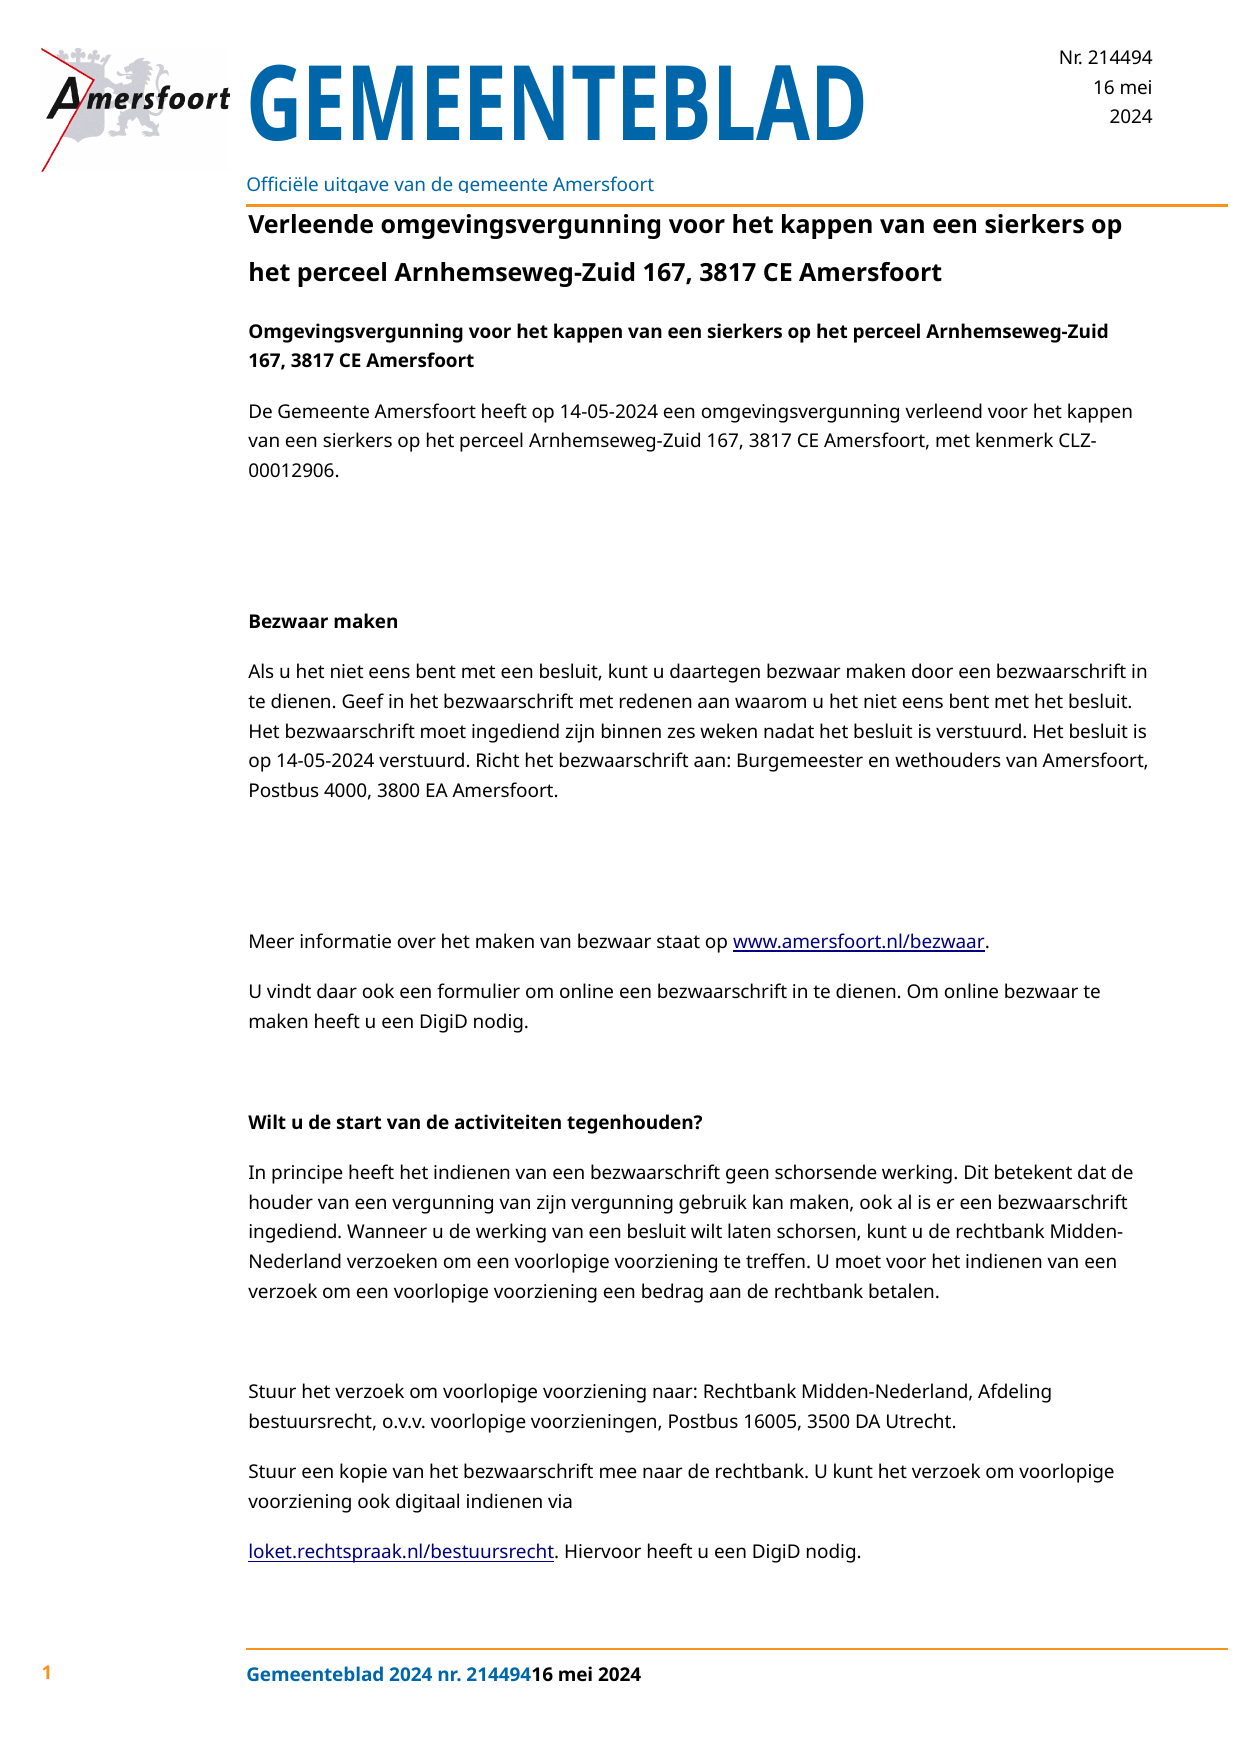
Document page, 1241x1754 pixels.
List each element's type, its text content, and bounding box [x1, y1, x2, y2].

text Meer informatie over het maken van bezwaar staat op www.amersfoort.nl/bezwaar. [248, 928, 1152, 954]
text De Gemeente Amersfoort heeft op 14-05-2024 een omgevingsvergunning verleend voor het kappen van een sierkers op het perceel Arnhemseweg-Zuid 167, 3817 CE Amersfoort, met kenmerk CLZ-00012906. [248, 398, 1152, 483]
text Omgevingsvergunning voor het kappen van een sierkers op het perceel Arnhemseweg-Zuid 167, 3817 CE Amersfoort [248, 318, 1152, 373]
text Als u het niet eens bent met een besluit, kunt u daartegen bezwaar maken door een bezwaarschrift in te dienen. Geef in het bezwaarschrift met redenen aan waarom u het niet eens bent met het besluit. Het bezwaarschrift moet ingediend zijn binnen zes weken nadat het besluit is verstuurd. Het besluit is op 14-05-2024 verstuurd. Richt het bezwaarschrift aan: Burgemeester en wethouders van Amersfoort, Postbus 4000, 3800 EA Amersfoort. [248, 659, 1152, 803]
text Stuur het verzoek om voorlopige voorziening naar: Rechtbank Midden-Nederland, Afdeling bestuursrecht, o.v.v. voorlopige voorzieningen, Postbus 16005, 3500 DA Utrecht. [248, 1379, 1152, 1434]
text Wilt u de start van de activiteiten tegenhouden? [248, 1109, 1152, 1135]
text Stuur een kopie van het bezwaarschrift mee naar de rechtbank. U kunt het verzoek om voorlopige voorziening ook digitaal indienen via [248, 1459, 1152, 1514]
text Bezwaar maken [248, 608, 1152, 634]
picture [41, 47, 231, 172]
text In principe heeft het indienen van een bezwaarschrift geen schorsende werking. Dit betekent dat de houder van een vergunning van zijn vergunning gebruik kan maken, ook al is er een bezwaarschrift ingediend. Wanneer u de werking van een besluit wilt laten schorsen, kunt u de rechtbank Midden-Nederland verzoeken om een voorlopige voorziening te treffen. U moet voor het indienen van een verzoek om een voorlopige voorziening een bedrag aan de rechtbank betalen. [248, 1159, 1152, 1304]
text Verleende omgevingsvergunning voor het kappen van een sierkers op het perceel Arnhemseweg-Zuid 167, 3817 CE Amersfoort [248, 207, 1152, 288]
text loket.rechtspraak.nl/bestuursrecht. Hiervoor heeft u een DigiD nodig. [248, 1539, 1152, 1564]
text U vindt daar ook een formulier om online een bezwaarschrift in te dienen. Om online bezwaar te maken heeft u een DigiD nodig. [248, 979, 1152, 1034]
